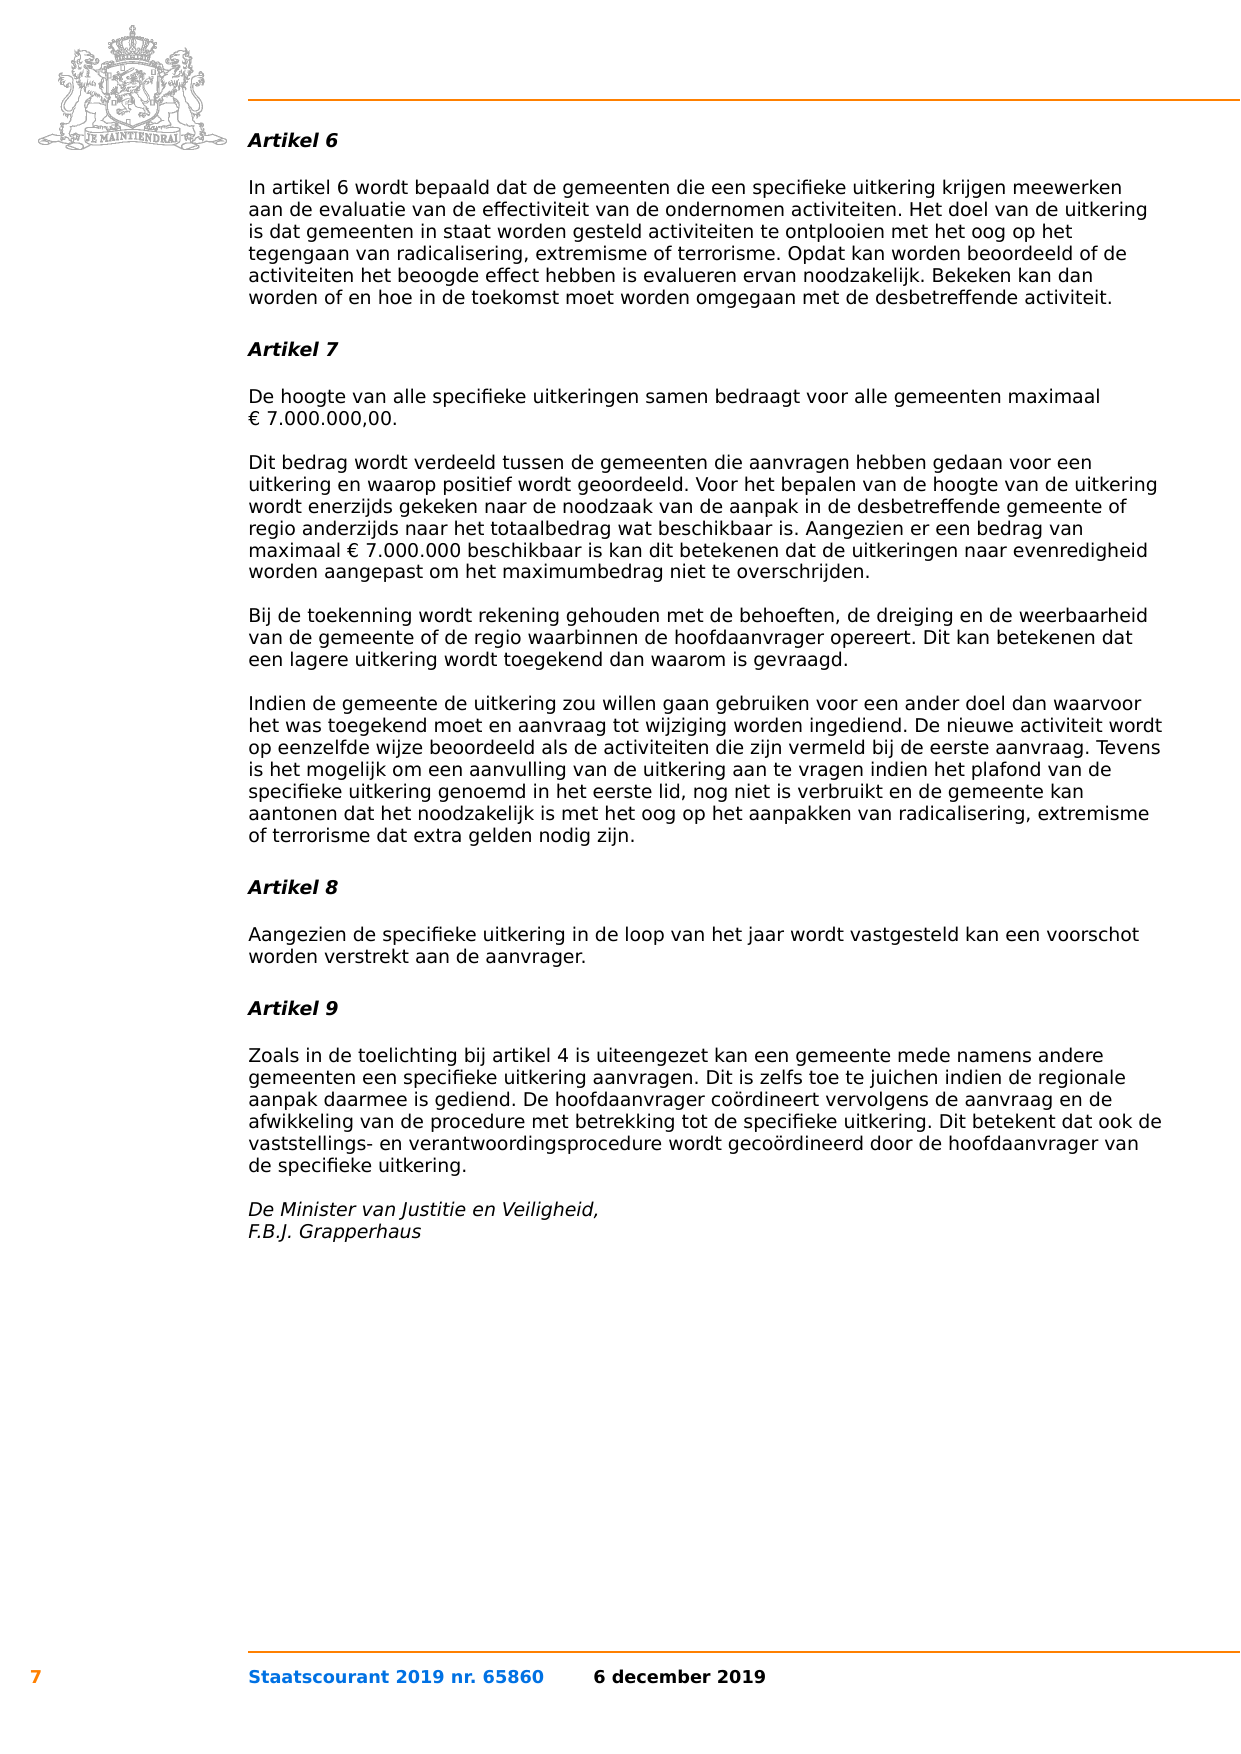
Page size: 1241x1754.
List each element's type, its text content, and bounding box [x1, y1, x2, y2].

picture [38, 25, 227, 150]
subtitle Artikel 7 [248, 339, 1163, 361]
subtitle Artikel 6 [248, 130, 1163, 152]
subtitle Artikel 9 [248, 998, 1163, 1020]
text In artikel 6 wordt bepaald dat de gemeenten die een specifieke uitkering krijgen meewerken aan de evaluatie van de effectiviteit van de ondernomen activiteiten. Het doel van de uitkering is dat gemeenten in staat worden gesteld activiteiten te ontplooien met het oog op het tegengaan van radicalisering, extremisme of terrorisme. Opdat kan worden beoordeeld of de activiteiten het beoogde effect hebben is evalueren ervan noodzakelijk. Bekeken kan dan worden of en hoe in de toekomst moet worden omgegaan met de desbetreffende activiteit. [248, 177, 1163, 309]
text De hoogte van alle specifieke uitkeringen samen bedraagt voor alle gemeenten maximaal € 7.000.000,00. [248, 386, 1163, 430]
text Dit bedrag wordt verdeeld tussen de gemeenten die aanvragen hebben gedaan voor een uitkering en waarop positief wordt geoordeeld. Voor het bepalen van de hoogte van de uitkering wordt enerzijds gekeken naar de noodzaak van de aanpak in de desbetreffende gemeente of regio anderzijds naar het totaalbedrag wat beschikbaar is. Aangezien er een bedrag van maximaal € 7.000.000 beschikbaar is kan dit betekenen dat de uitkeringen naar evenredigheid worden aangepast om het maximumbedrag niet te overschrijden. [248, 452, 1163, 583]
text Zoals in de toelichting bij artikel 4 is uiteengezet kan een gemeente mede namens andere gemeenten een specifieke uitkering aanvragen. Dit is zelfs toe te juichen indien de regionale aanpak daarmee is gediend. De hoofdaanvrager coördineert vervolgens de aanvraag en de afwikkeling van de procedure met betrekking tot de specifieke uitkering. Dit betekent dat ook de vaststellings- en verantwoordingsprocedure wordt gecoördineerd door de hoofdaanvrager van de specifieke uitkering. [248, 1045, 1163, 1177]
text Bij de toekenning wordt rekening gehouden met de behoeften, de dreiging en de weerbaarheid van de gemeente of de regio waarbinnen de hoofdaanvrager opereert. Dit kan betekenen dat een lagere uitkering wordt toegekend dan waarom is gevraagd. [248, 605, 1163, 671]
subtitle Artikel 8 [248, 877, 1163, 899]
text Indien de gemeente de uitkering zou willen gaan gebruiken voor een ander doel dan waarvoor het was toegekend moet en aanvraag tot wijziging worden ingediend. De nieuwe activiteit wordt op eenzelfde wijze beoordeeld als de activiteiten die zijn vermeld bij de eerste aanvraag. Tevens is het mogelijk om een aanvulling van de uitkering aan te vragen indien het plafond van de specifieke uitkering genoemd in het eerste lid, nog niet is verbruikt en de gemeente kan aantonen dat het noodzakelijk is met het oog op het aanpakken van radicalisering, extremisme of terrorisme dat extra gelden nodig zijn. [248, 693, 1163, 847]
text De Minister van Justitie en Veiligheid, F.B.J. Grapperhaus [248, 1199, 1163, 1243]
text Aangezien de specifieke uitkering in de loop van het jaar wordt vastgesteld kan een voorschot worden verstrekt aan de aanvrager. [248, 924, 1163, 968]
